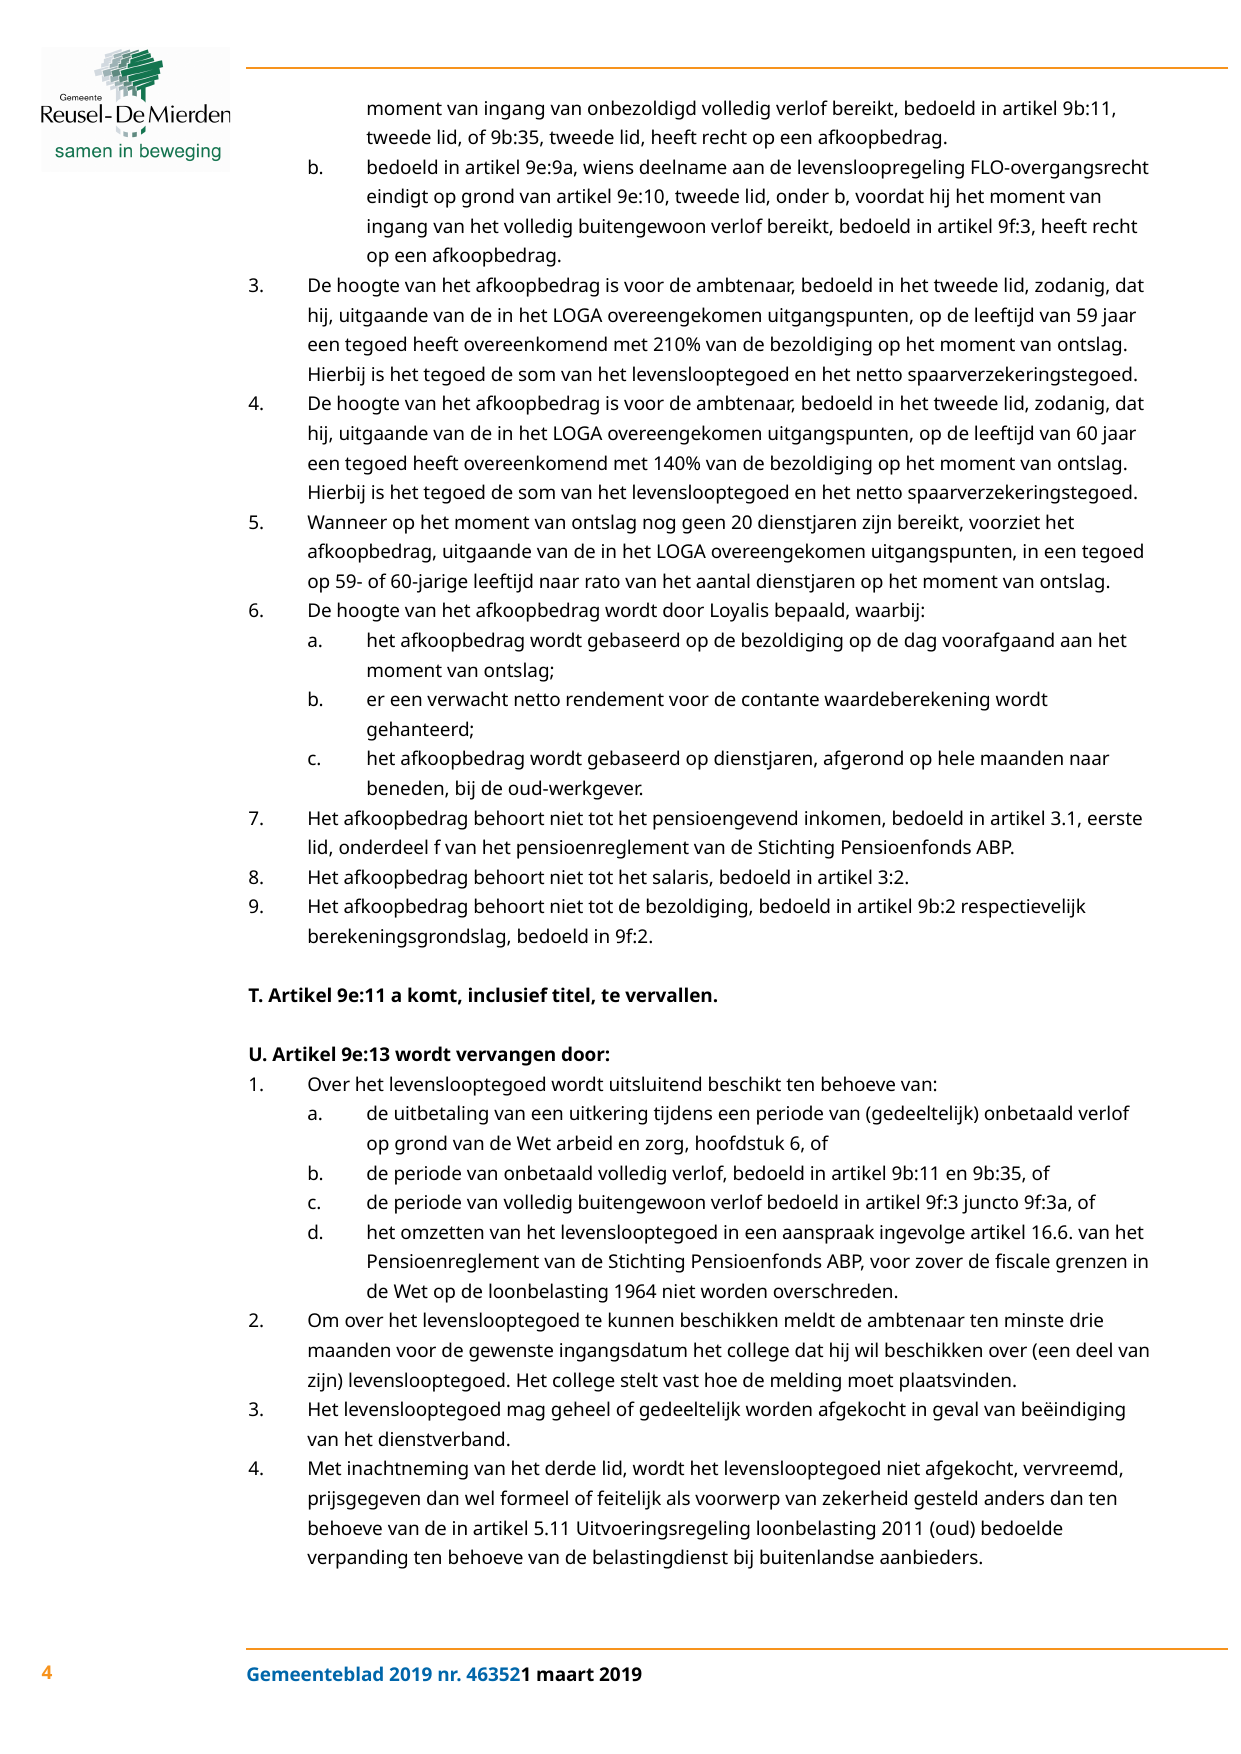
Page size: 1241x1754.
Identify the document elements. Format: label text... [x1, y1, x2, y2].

list het omzetten van het levenslooptegoed in een aanspraak ingevolge artikel 16.6. van het Pensioenreglement van de Stichting Pensioenfonds ABP, voor zover de fiscale grenzen in de Wet op de loonbelasting 1964 niet worden overschreden. [307, 1219, 1152, 1304]
list het afkoopbedrag wordt gebaseerd op de bezoldiging op de dag voorafgaand aan het moment van ontslag; [307, 627, 1152, 683]
list de periode van onbetaald volledig verlof, bedoeld in artikel 9b:11 en 9b:35, of [307, 1160, 1152, 1186]
list De hoogte van het afkoopbedrag is voor de ambtenaar, bedoeld in het tweede lid, zodanig, dat hij, uitgaande van de in het LOGA overeengekomen uitgangspunten, op de leeftijd van 59 jaar een tegoed heeft overeenkomend met 210% van de bezoldiging op het moment van ontslag. Hierbij is het tegoed de som van het levenslooptegoed en het netto spaarverzekeringstegoed. [248, 272, 1152, 387]
text T. Artikel 9e:11 a komt, inclusief titel, te vervallen. [248, 982, 1152, 1008]
list Het afkoopbedrag behoort niet tot het pensioengevend inkomen, bedoeld in artikel 3.1, eerste lid, onderdeel f van het pensioenreglement van de Stichting Pensioenfonds ABP. [248, 805, 1152, 860]
picture [41, 47, 231, 172]
list De hoogte van het afkoopbedrag wordt door Loyalis bepaald, waarbij: [248, 598, 1152, 623]
text U. Artikel 9e:13 wordt vervangen door: [248, 1041, 1152, 1067]
list Met inachtneming van het derde lid, wordt het levenslooptegoed niet afgekocht, vervreemd, prijsgegeven dan wel formeel of feitelijk als voorwerp van zekerheid gesteld anders dan ten behoeve van de in artikel 5.11 Uitvoeringsregeling loonbelasting 2011 (oud) bedoelde verpanding ten behoeve van de belastingdienst bij buitenlandse aanbieders. [248, 1456, 1152, 1570]
list de periode van volledig buitengewoon verlof bedoeld in artikel 9f:3 juncto 9f:3a, of [307, 1189, 1152, 1215]
list het afkoopbedrag wordt gebaseerd op dienstjaren, afgerond op hele maanden naar beneden, bij de oud-werkgever. [307, 746, 1152, 801]
list moment van ingang van onbezoldigd volledig verlof bereikt, bedoeld in artikel 9b:11, tweede lid, of 9b:35, tweede lid, heeft recht op een afkoopbedrag. [307, 95, 1152, 150]
list bedoeld in artikel 9e:9a, wiens deelname aan de levensloopregeling FLO-overgangsrecht eindigt op grond van artikel 9e:10, tweede lid, onder b, voordat hij het moment van ingang van het volledig buitengewoon verlof bereikt, bedoeld in artikel 9f:3, heeft recht op een afkoopbedrag. [307, 154, 1152, 268]
list Over het levenslooptegoed wordt uitsluitend beschikt ten behoeve van: [248, 1071, 1152, 1097]
list de uitbetaling van een uitkering tijdens een periode van (gedeeltelijk) onbetaald verlof op grond van de Wet arbeid en zorg, hoofdstuk 6, of [307, 1101, 1152, 1156]
list er een verwacht netto rendement voor de contante waardeberekening wordt gehanteerd; [307, 686, 1152, 742]
list Het levenslooptegoed mag geheel of gedeeltelijk worden afgekocht in geval van beëindiging van het dienstverband. [248, 1396, 1152, 1452]
list Om over het levenslooptegoed te kunnen beschikken meldt de ambtenaar ten minste drie maanden voor de gewenste ingangsdatum het college dat hij wil beschikken over (een deel van zijn) levenslooptegoed. Het college stelt vast hoe de melding moet plaatsvinden. [248, 1308, 1152, 1393]
list Wanneer op het moment van ontslag nog geen 20 dienstjaren zijn bereikt, voorziet het afkoopbedrag, uitgaande van de in het LOGA overeengekomen uitgangspunten, in een tegoed op 59- of 60-jarige leeftijd naar rato van het aantal dienstjaren op het moment van ontslag. [248, 509, 1152, 594]
list De hoogte van het afkoopbedrag is voor de ambtenaar, bedoeld in het tweede lid, zodanig, dat hij, uitgaande van de in het LOGA overeengekomen uitgangspunten, op de leeftijd van 60 jaar een tegoed heeft overeenkomend met 140% van de bezoldiging op het moment van ontslag. Hierbij is het tegoed de som van het levenslooptegoed en het netto spaarverzekeringstegoed. [248, 391, 1152, 505]
list Het afkoopbedrag behoort niet tot de bezoldiging, bedoeld in artikel 9b:2 respectievelijk berekeningsgrondslag, bedoeld in 9f:2. [248, 893, 1152, 949]
list Het afkoopbedrag behoort niet tot het salaris, bedoeld in artikel 3:2. [248, 864, 1152, 890]
